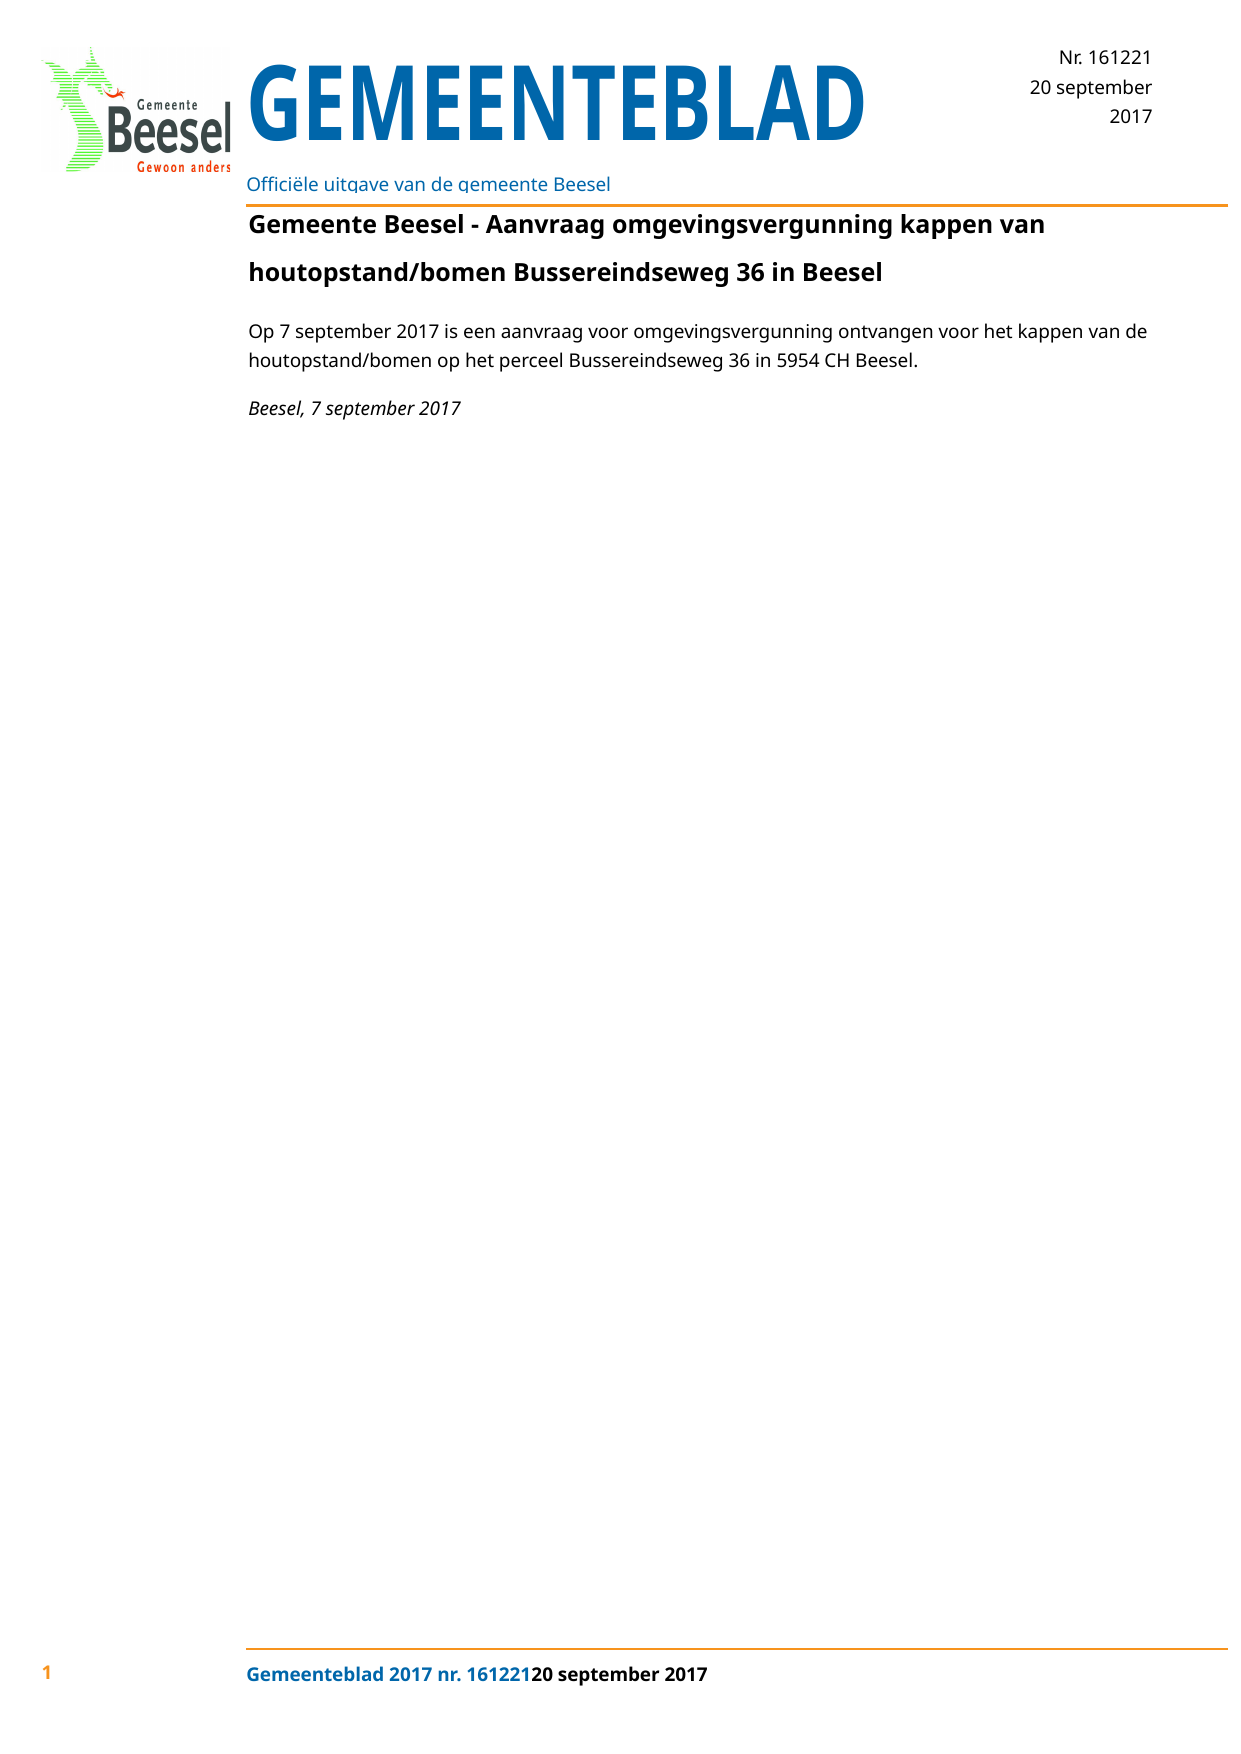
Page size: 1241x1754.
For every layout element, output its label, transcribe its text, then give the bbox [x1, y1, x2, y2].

text Gemeente Beesel - Aanvraag omgevingsvergunning kappen van houtopstand/bomen Bussereindseweg 36 in Beesel [248, 207, 1152, 288]
text Beesel, 7 september 2017 [248, 395, 1152, 421]
picture [41, 47, 231, 172]
text Op 7 september 2017 is een aanvraag voor omgevingsvergunning ontvangen voor het kappen van de houtopstand/bomen op het perceel Bussereindseweg 36 in 5954 CH Beesel. [248, 318, 1152, 373]
